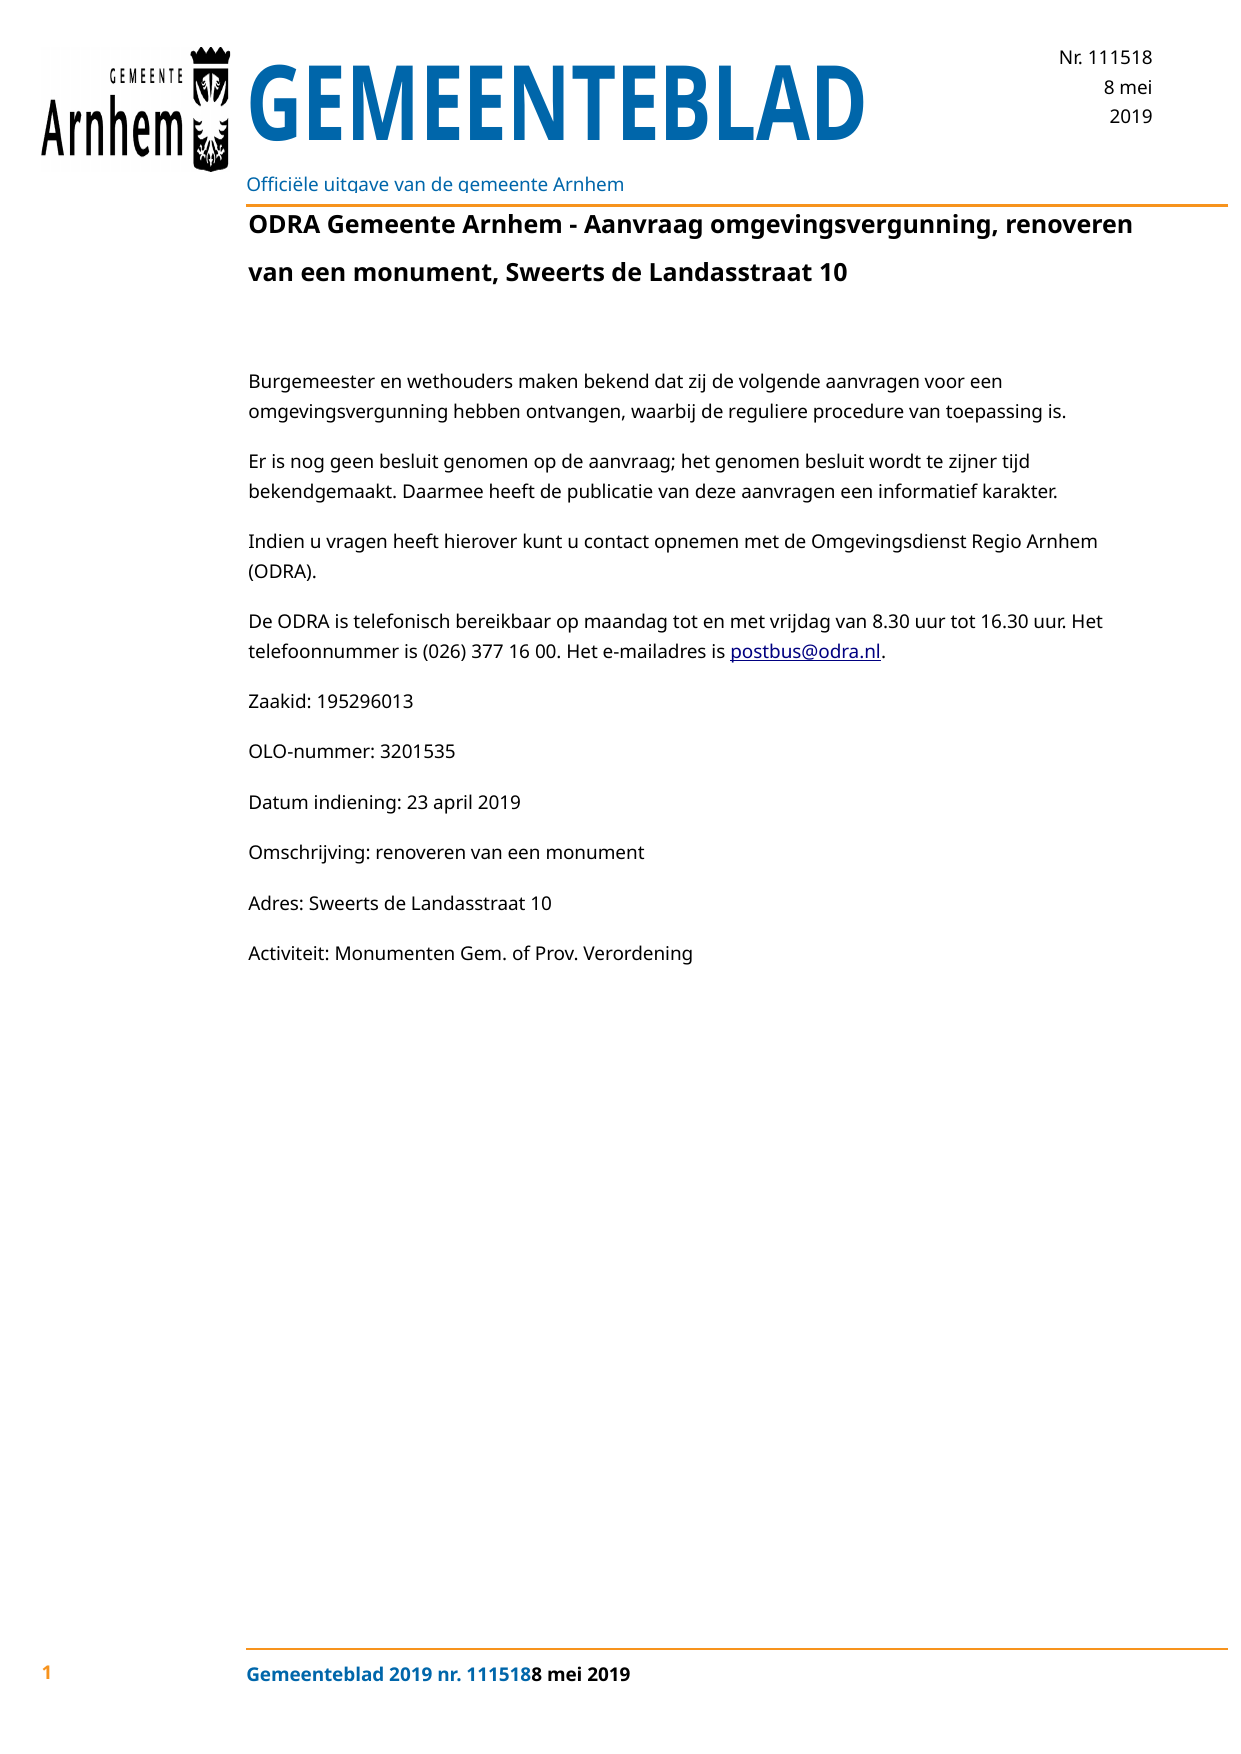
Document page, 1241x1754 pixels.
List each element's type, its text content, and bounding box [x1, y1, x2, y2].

text Burgemeester en wethouders maken bekend dat zij de volgende aanvragen voor een omgevingsvergunning hebben ontvangen, waarbij de reguliere procedure van toepassing is. [248, 368, 1152, 424]
text Zaakid: 195296013 [248, 688, 1152, 714]
text Er is nog geen besluit genomen op de aanvraag; het genomen besluit wordt te zijner tijd bekendgemaakt. Daarmee heeft de publicatie van deze aanvragen een informatief karakter. [248, 448, 1152, 504]
text De ODRA is telefonisch bereikbaar op maandag tot en met vrijdag van 8.30 uur tot 16.30 uur. Het telefoonnummer is (026) 377 16 00. Het e-mailadres is postbus@odra.nl. [248, 608, 1152, 664]
text Activiteit: Monumenten Gem. of Prov. Verordening [248, 940, 1152, 966]
text OLO-nummer: 3201535 [248, 739, 1152, 764]
text ODRA Gemeente Arnhem - Aanvraag omgevingsvergunning, renoveren van een monument, Sweerts de Landasstraat 10 [248, 207, 1152, 288]
text Adres: Sweerts de Landasstraat 10 [248, 890, 1152, 916]
text Indien u vragen heeft hierover kunt u contact opnemen met de Omgevingsdienst Regio Arnhem (ODRA). [248, 528, 1152, 584]
text Omschrijving: renoveren van een monument [248, 839, 1152, 865]
text Datum indiening: 23 april 2019 [248, 789, 1152, 815]
picture [41, 47, 231, 172]
